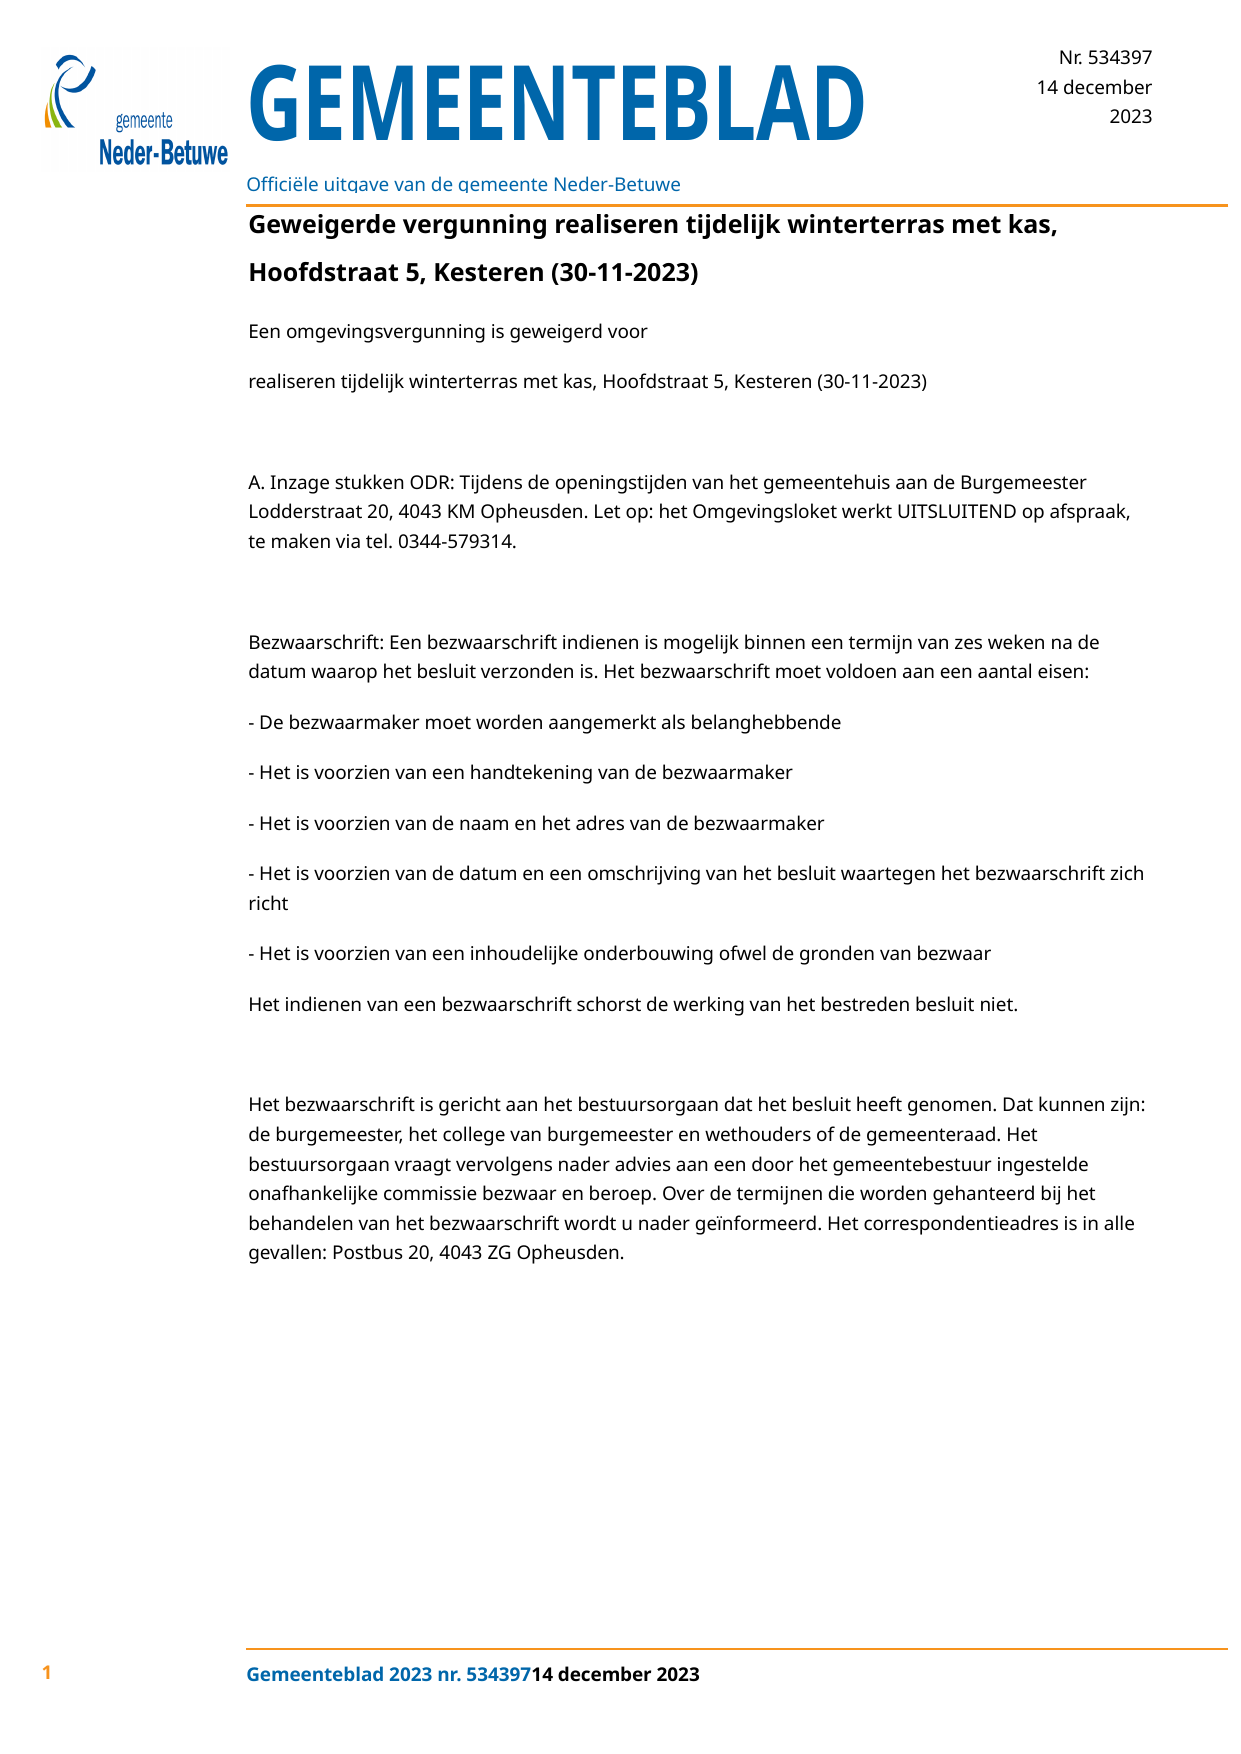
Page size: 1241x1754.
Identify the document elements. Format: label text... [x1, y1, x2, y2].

text - Het is voorzien van een inhoudelijke onderbouwing ofwel de gronden van bezwaar [248, 940, 1152, 966]
text - De bezwaarmaker moet worden aangemerkt als belanghebbende [248, 709, 1152, 735]
text Geweigerde vergunning realiseren tijdelijk winterterras met kas, Hoofdstraat 5, Kesteren (30-11-2023) [248, 207, 1152, 288]
text - Het is voorzien van een handtekening van de bezwaarmaker [248, 759, 1152, 785]
text Het bezwaarschrift is gericht aan het bestuursorgaan dat het besluit heeft genomen. Dat kunnen zijn: de burgemeester, het college van burgemeester en wethouders of de gemeenteraad. Het bestuursorgaan vraagt vervolgens nader advies aan een door het gemeentebestuur ingestelde onafhankelijke commissie bezwaar en beroep. Over de termijnen die worden gehanteerd bij het behandelen van het bezwaarschrift wordt u nader geïnformeerd. Het correspondentieadres is in alle gevallen: Postbus 20, 4043 ZG Opheusden. [248, 1092, 1152, 1265]
text Het indienen van een bezwaarschrift schorst de werking van het bestreden besluit niet. [248, 991, 1152, 1017]
text realiseren tijdelijk winterterras met kas, Hoofdstraat 5, Kesteren (30-11-2023) [248, 368, 1152, 394]
text Een omgevingsvergunning is geweigerd voor [248, 318, 1152, 344]
text - Het is voorzien van de naam en het adres van de bezwaarmaker [248, 810, 1152, 836]
text - Het is voorzien van de datum en een omschrijving van het besluit waartegen het bezwaarschrift zich richt [248, 860, 1152, 916]
text A. Inzage stukken ODR: Tijdens de openingstijden van het gemeentehuis aan de Burgemeester Lodderstraat 20, 4043 KM Opheusden. Let op: het Omgevingsloket werkt UITSLUITEND op afspraak, te maken via tel. 0344-579314. [248, 469, 1152, 554]
text Bezwaarschrift: Een bezwaarschrift indienen is mogelijk binnen een termijn van zes weken na de datum waarop het besluit verzonden is. Het bezwaarschrift moet voldoen aan een aantal eisen: [248, 629, 1152, 684]
picture [41, 47, 231, 172]
